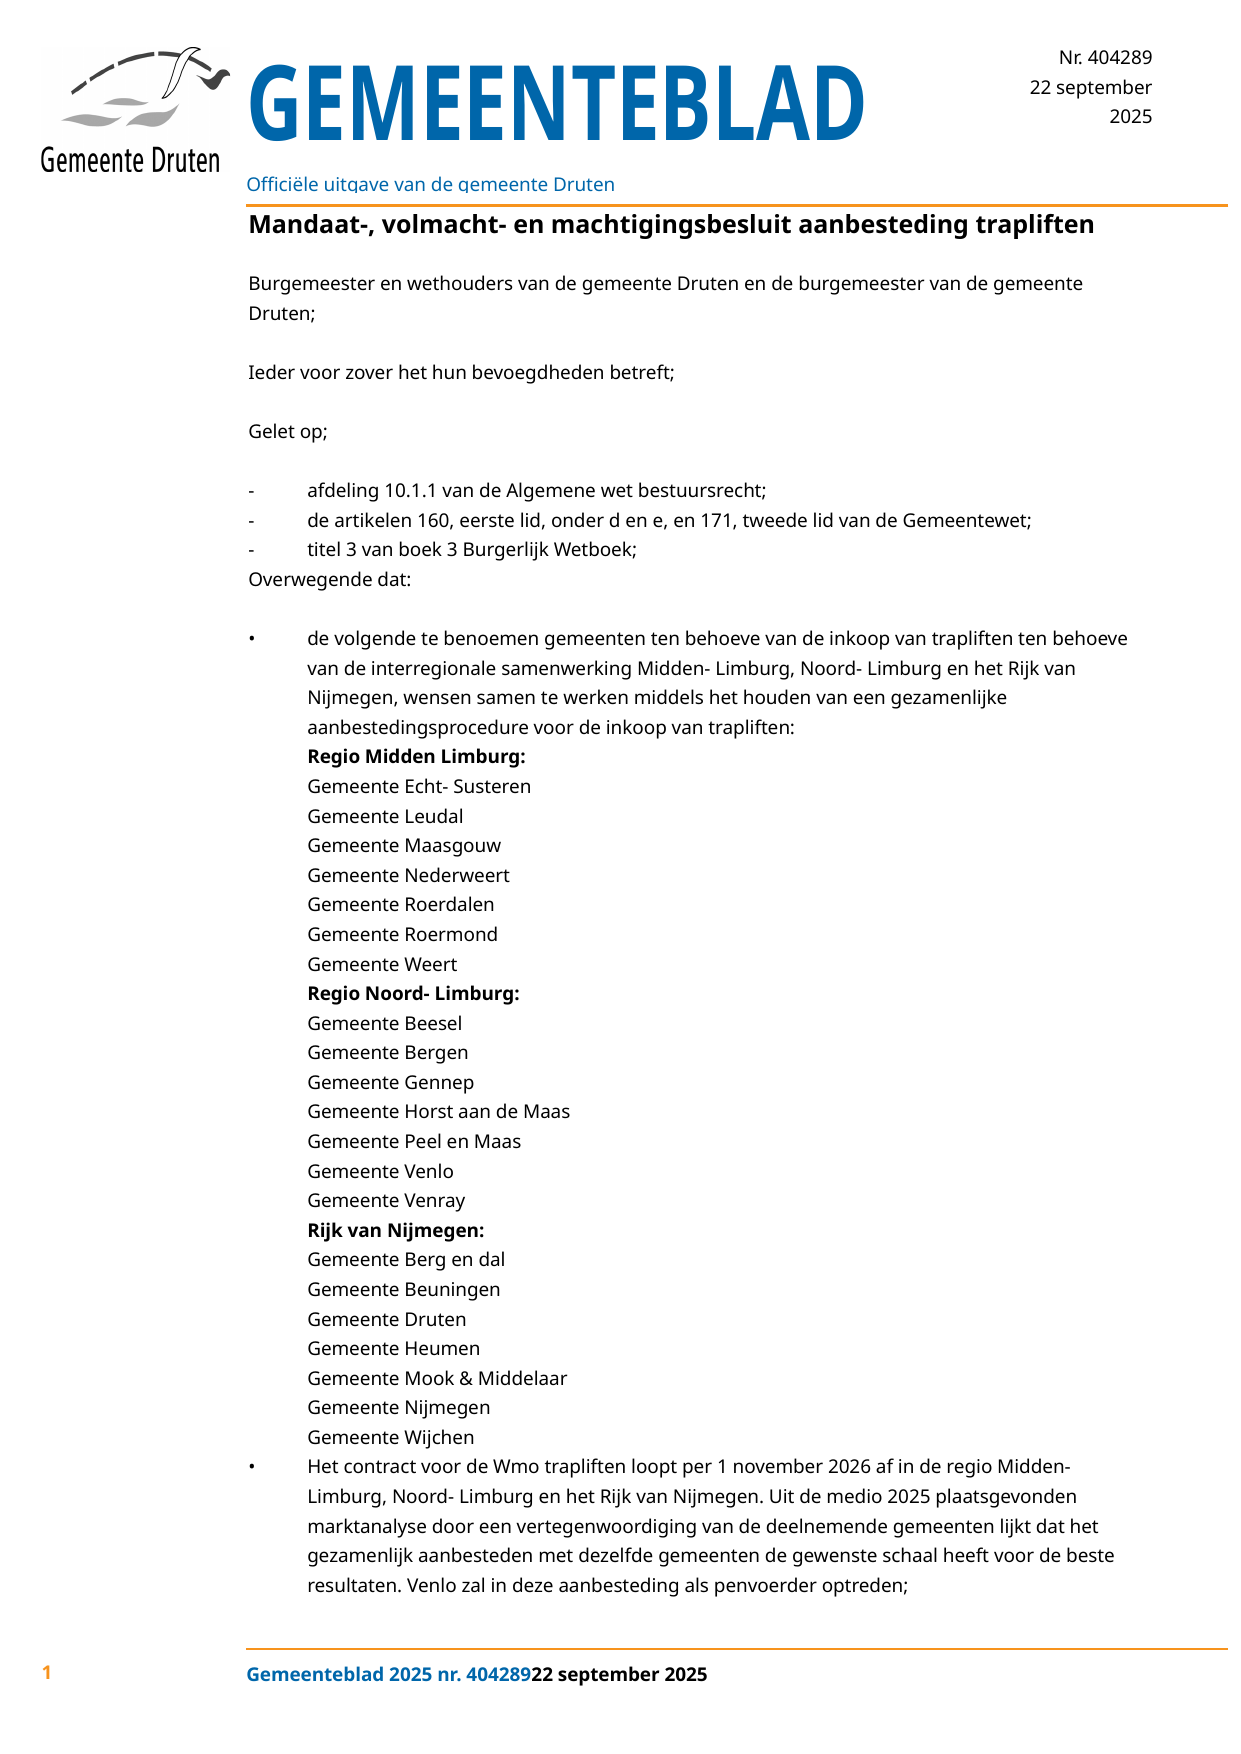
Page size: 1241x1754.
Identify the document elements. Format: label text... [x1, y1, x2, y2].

list Gemeente Gennep [248, 1069, 1152, 1095]
list Gemeente Horst aan de Maas [248, 1099, 1152, 1124]
list Gemeente Beesel [248, 1010, 1152, 1036]
text Gelet op; [248, 418, 1152, 444]
list Gemeente Wijchen [248, 1424, 1152, 1450]
list titel 3 van boek 3 Burgerlijk Wetboek; [248, 537, 1152, 562]
list Regio Noord- Limburg: [248, 980, 1152, 1006]
list Gemeente Weert [248, 951, 1152, 976]
list de volgende te benoemen gemeenten ten behoeve van de inkoop van trapliften ten behoeve van de interregionale samenwerking Midden- Limburg, Noord- Limburg en het Rijk van Nijmegen, wensen samen te werken middels het houden van een gezamenlijke aanbestedingsprocedure voor de inkoop van trapliften: [248, 625, 1152, 740]
list Gemeente Maasgouw [248, 832, 1152, 858]
list Gemeente Echt- Susteren [248, 773, 1152, 799]
list Gemeente Druten [248, 1306, 1152, 1331]
list Gemeente Peel en Maas [248, 1128, 1152, 1154]
list de artikelen 160, eerste lid, onder d en e, en 171, tweede lid van de Gemeentewet; [248, 507, 1152, 533]
text Mandaat-, volmacht- en machtigingsbesluit aanbesteding trapliften [248, 207, 1152, 241]
list Regio Midden Limburg: [248, 744, 1152, 769]
list Gemeente Heumen [248, 1335, 1152, 1361]
list Gemeente Nijmegen [248, 1394, 1152, 1420]
list Gemeente Nederweert [248, 862, 1152, 888]
list Rijk van Nijmegen: [248, 1217, 1152, 1243]
list Gemeente Venray [248, 1187, 1152, 1213]
list Gemeente Beuningen [248, 1276, 1152, 1302]
list Gemeente Bergen [248, 1039, 1152, 1065]
picture [41, 47, 231, 172]
list Gemeente Mook & Middelaar [248, 1365, 1152, 1391]
text Overwegende dat: [248, 566, 1152, 592]
list Gemeente Roerdalen [248, 892, 1152, 917]
list Gemeente Leudal [248, 803, 1152, 828]
list afdeling 10.1.1 van de Algemene wet bestuursrecht; [248, 477, 1152, 503]
text Burgemeester en wethouders van de gemeente Druten en de burgemeester van de gemeente Druten; [248, 270, 1152, 326]
list Gemeente Roermond [248, 921, 1152, 947]
list Het contract voor de Wmo trapliften loopt per 1 november 2026 af in de regio Midden- Limburg, Noord- Limburg en het Rijk van Nijmegen. Uit de medio 2025 plaatsgevonden marktanalyse door een vertegenwoordiging van de deelnemende gemeenten lijkt dat het gezamenlijk aanbesteden met dezelfde gemeenten de gewenste schaal heeft voor de beste resultaten. Venlo zal in deze aanbesteding als penvoerder optreden; [248, 1454, 1152, 1598]
list Gemeente Berg en dal [248, 1247, 1152, 1272]
list Gemeente Venlo [248, 1158, 1152, 1183]
text Ieder voor zover het hun bevoegdheden betreft; [248, 359, 1152, 385]
